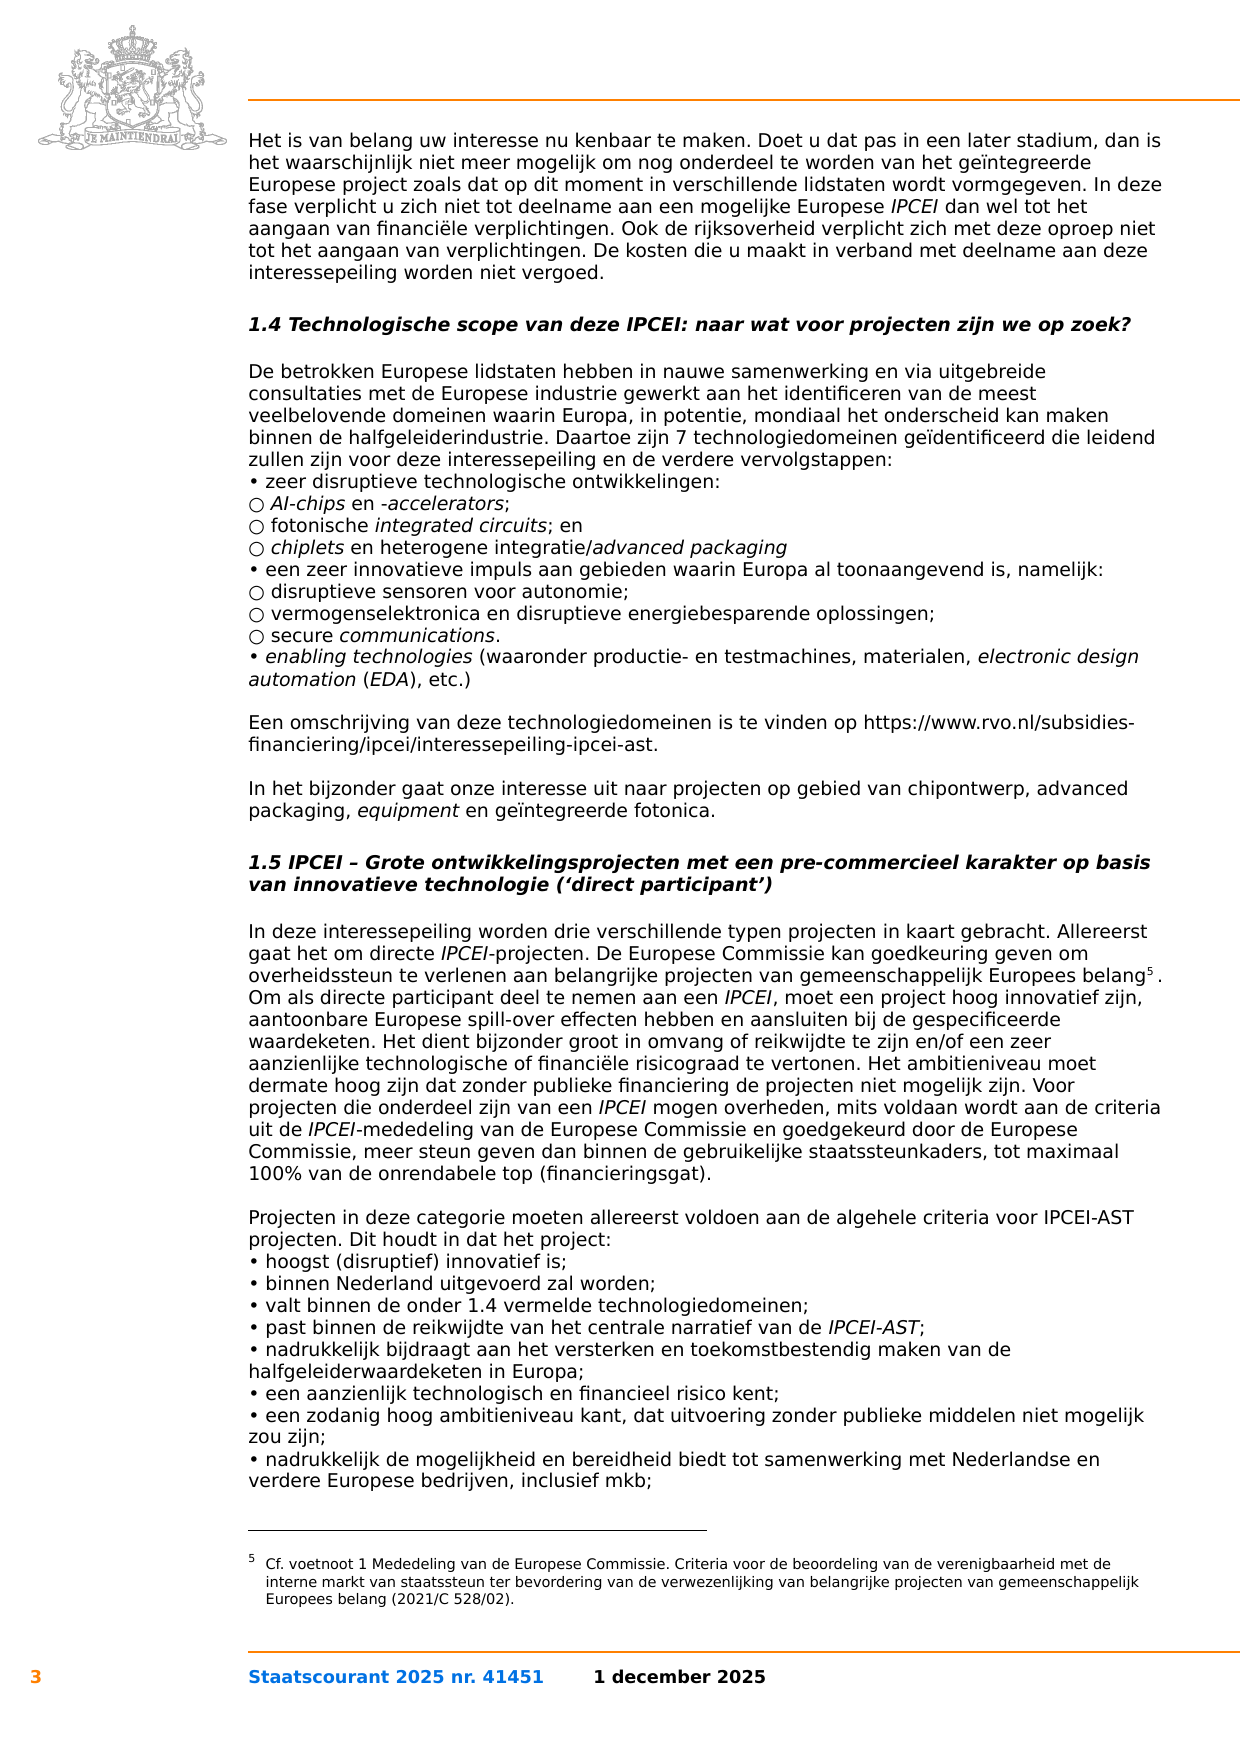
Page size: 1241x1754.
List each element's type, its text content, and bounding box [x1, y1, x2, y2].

subtitle 1.4 Technologische scope van deze IPCEI: naar wat voor projecten zijn we op zoek? [248, 314, 1163, 336]
text • een aanzienlijk technologisch en financieel risico kent; [248, 1382, 1163, 1404]
text ○ secure communications. [248, 624, 1163, 646]
text • valt binnen de onder 1.4 vermelde technologiedomeinen; [248, 1294, 1163, 1317]
text • nadrukkelijk bijdraagt aan het versterken en toekomstbestendig maken van de halfgeleiderwaardeketen in Europa; [248, 1338, 1163, 1382]
text ○ fotonische integrated circuits; en [248, 514, 1163, 537]
text In het bijzonder gaat onze interesse uit naar projecten op gebied van chipontwerp, advanced packaging, equipment en geïntegreerde fotonica. [248, 778, 1163, 822]
text De betrokken Europese lidstaten hebben in nauwe samenwerking en via uitgebreide consultaties met de Europese industrie gewerkt aan het identificeren van de meest veelbelovende domeinen waarin Europa, in potentie, mondiaal het onderscheid kan maken binnen de halfgeleiderindustrie. Daartoe zijn 7 technologiedomeinen geïdentificeerd die leidend zullen zijn voor deze interessepeiling en de verdere vervolgstappen: [248, 361, 1163, 471]
text • een zodanig hoog ambitieniveau kant, dat uitvoering zonder publieke middelen niet mogelijk zou zijn; [248, 1404, 1163, 1448]
text Projecten in deze categorie moeten allereerst voldoen aan de algehele criteria voor IPCEI-AST projecten. Dit houdt in dat het project: [248, 1207, 1163, 1251]
text ○ chiplets en heterogene integratie/advanced packaging [248, 537, 1163, 558]
text ○ AI-chips en -accelerators; [248, 493, 1163, 514]
text • past binnen de reikwijdte van het centrale narratief van de IPCEI-AST; [248, 1317, 1163, 1338]
text • binnen Nederland uitgevoerd zal worden; [248, 1273, 1163, 1294]
text • nadrukkelijk de mogelijkheid en bereidheid biedt tot samenwerking met Nederlandse en verdere Europese bedrijven, inclusief mkb; [248, 1448, 1163, 1492]
text ○ vermogenselektronica en disruptieve energiebesparende oplossingen; [248, 602, 1163, 624]
text Het is van belang uw interesse nu kenbaar te maken. Doet u dat pas in een later stadium, dan is het waarschijnlijk niet meer mogelijk om nog onderdeel te worden van het geïntegreerde Europese project zoals dat op dit moment in verschillende lidstaten wordt vormgegeven. In deze fase verplicht u zich niet tot deelname aan een mogelijke Europese IPCEI dan wel tot het aangaan van financiële verplichtingen. Ook de rijksoverheid verplicht zich met deze oproep niet tot het aangaan van verplichtingen. De kosten die u maakt in verband met deelname aan deze interessepeiling worden niet vergoed. [248, 130, 1163, 284]
text • zeer disruptieve technologische ontwikkelingen: [248, 471, 1163, 493]
text • een zeer innovatieve impuls aan gebieden waarin Europa al toonaangevend is, namelijk: [248, 558, 1163, 581]
text • hoogst (disruptief) innovatief is; [248, 1251, 1163, 1273]
picture [38, 25, 227, 150]
text ○ disruptieve sensoren voor autonomie; [248, 581, 1163, 602]
text Een omschrijving van deze technologiedomeinen is te vinden op https://www.rvo.nl/subsidies-financiering/ipcei/interessepeiling-ipcei-ast. [248, 712, 1163, 756]
text In deze interessepeiling worden drie verschillende typen projecten in kaart gebracht. Allereerst gaat het om directe IPCEI-projecten. De Europese Commissie kan goedkeuring geven om overheidssteun te verlenen aan belangrijke projecten van gemeenschappelijk Europees belang. Om als directe participant deel te nemen aan een IPCEI, moet een project hoog innovatief zijn, aantoonbare Europese spill-over effecten hebben en aansluiten bij de gespecificeerde waardeketen. Het dient bijzonder groot in omvang of reikwijdte te zijn en/of een zeer aanzienlijke technologische of financiële risicograad te vertonen. Het ambitieniveau moet dermate hoog zijn dat zonder publieke financiering de projecten niet mogelijk zijn. Voor projecten die onderdeel zijn van een IPCEI mogen overheden, mits voldaan wordt aan de criteria uit de IPCEI-mededeling van de Europese Commissie en goedgekeurd door de Europese Commissie, meer steun geven dan binnen de gebruikelijke staatssteunkaders, tot maximaal 100% van de onrendabele top (financieringsgat). [248, 921, 1163, 1185]
text Cf. voetnoot 1 Mededeling van de Europese Commissie. Criteria voor de beoordeling van de verenigbaarheid met de interne markt van staatssteun ter bevordering van de verwezenlijking van belangrijke projecten van gemeenschappelijk Europees belang (2021/C 528/02). [248, 1552, 1163, 1608]
text • enabling technologies (waaronder productie- en testmachines, materialen, electronic design automation (EDA), etc.) [248, 646, 1163, 690]
subtitle 1.5 IPCEI – Grote ontwikkelingsprojecten met een pre-commercieel karakter op basis van innovatieve technologie (‘direct participant’) [248, 852, 1163, 896]
